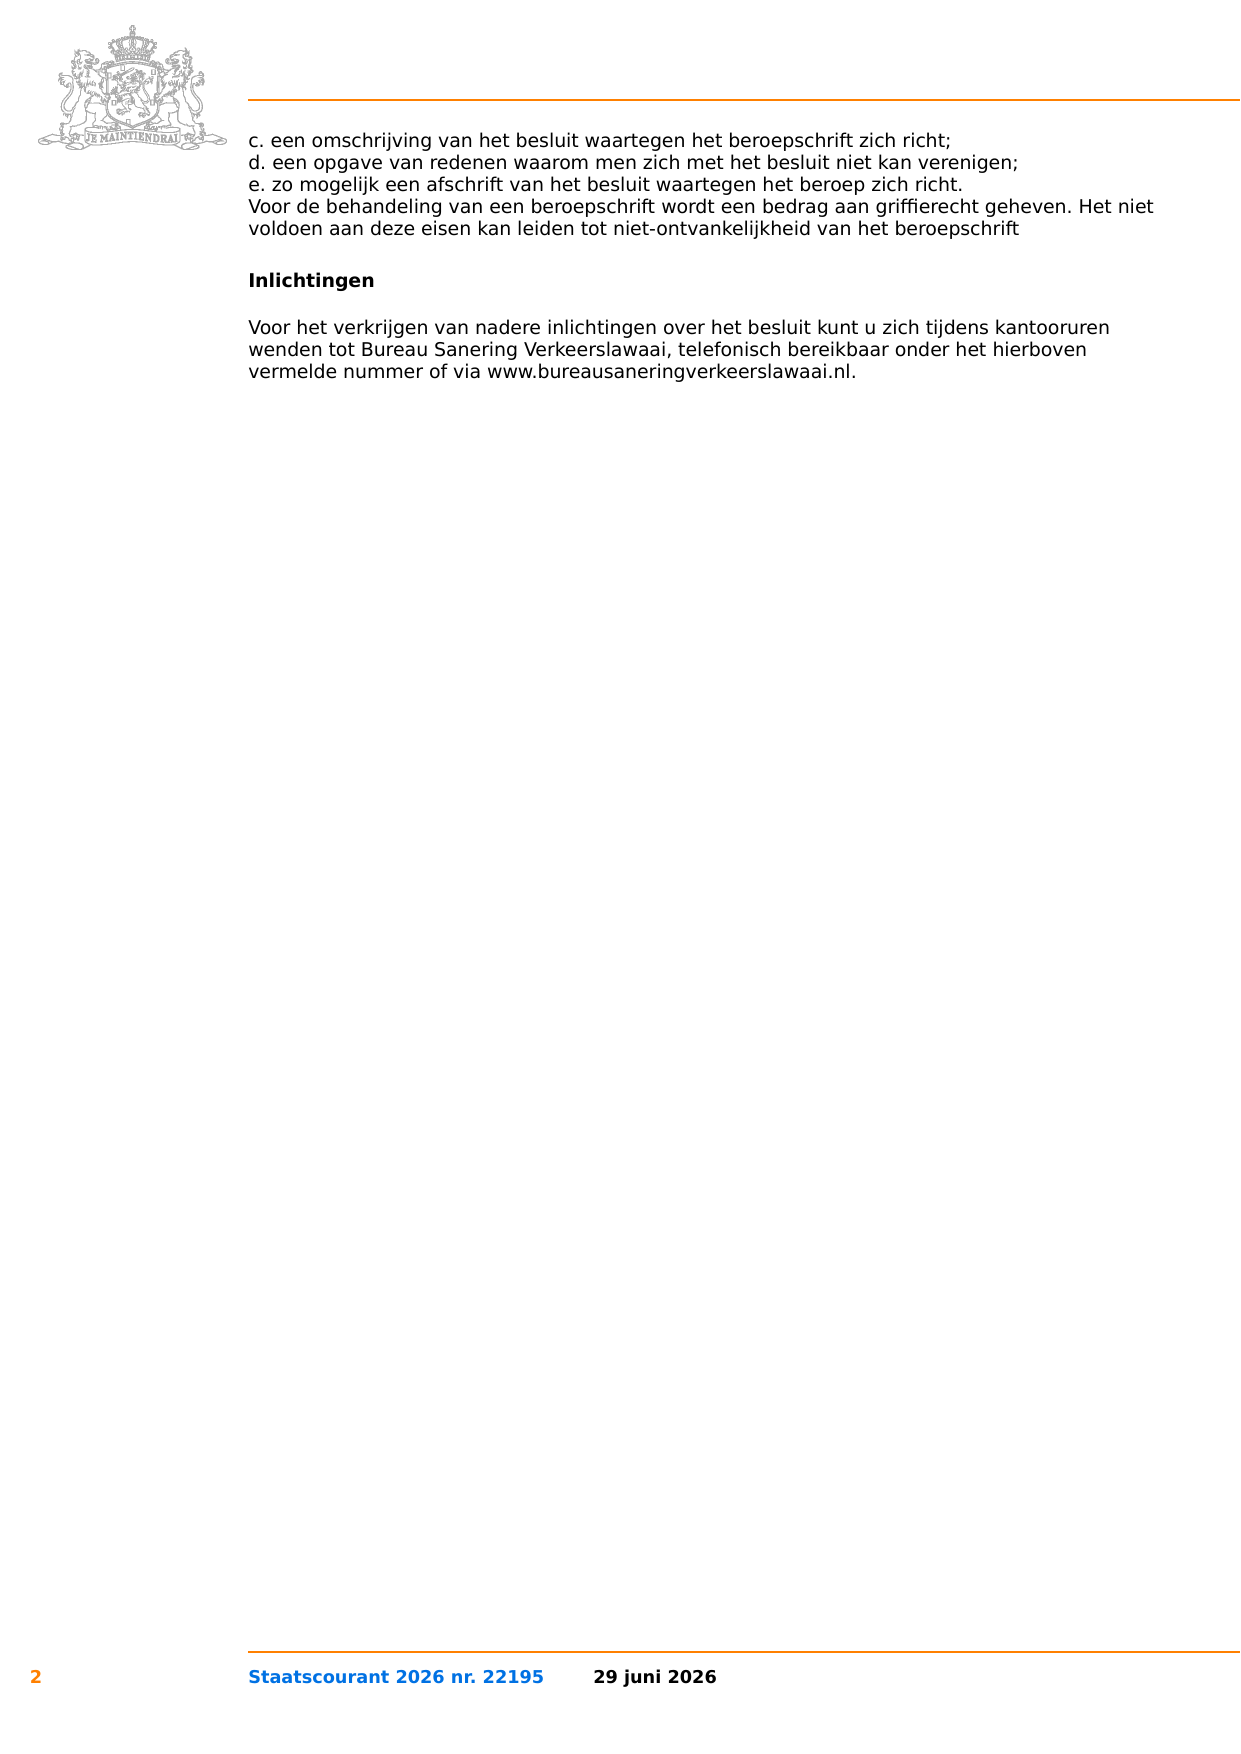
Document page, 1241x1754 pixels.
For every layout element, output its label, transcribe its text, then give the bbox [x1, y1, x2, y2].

text Voor het verkrijgen van nadere inlichtingen over het besluit kunt u zich tijdens kantooruren wenden tot Bureau Sanering Verkeerslawaai, telefonisch bereikbaar onder het hierboven vermelde nummer of via www.bureausaneringverkeerslawaai.nl. [248, 317, 1163, 383]
subtitle Inlichtingen [248, 270, 1163, 292]
text Voor de behandeling van een beroepschrift wordt een bedrag aan griffierecht geheven. Het niet voldoen aan deze eisen kan leiden tot niet-ontvankelijkheid van het beroepschrift [248, 196, 1163, 240]
text c. een omschrijving van het besluit waartegen het beroepschrift zich richt; [248, 130, 1163, 152]
text e. zo mogelijk een afschrift van het besluit waartegen het beroep zich richt. [248, 174, 1163, 196]
text d. een opgave van redenen waarom men zich met het besluit niet kan verenigen; [248, 152, 1163, 174]
picture [38, 25, 227, 150]
